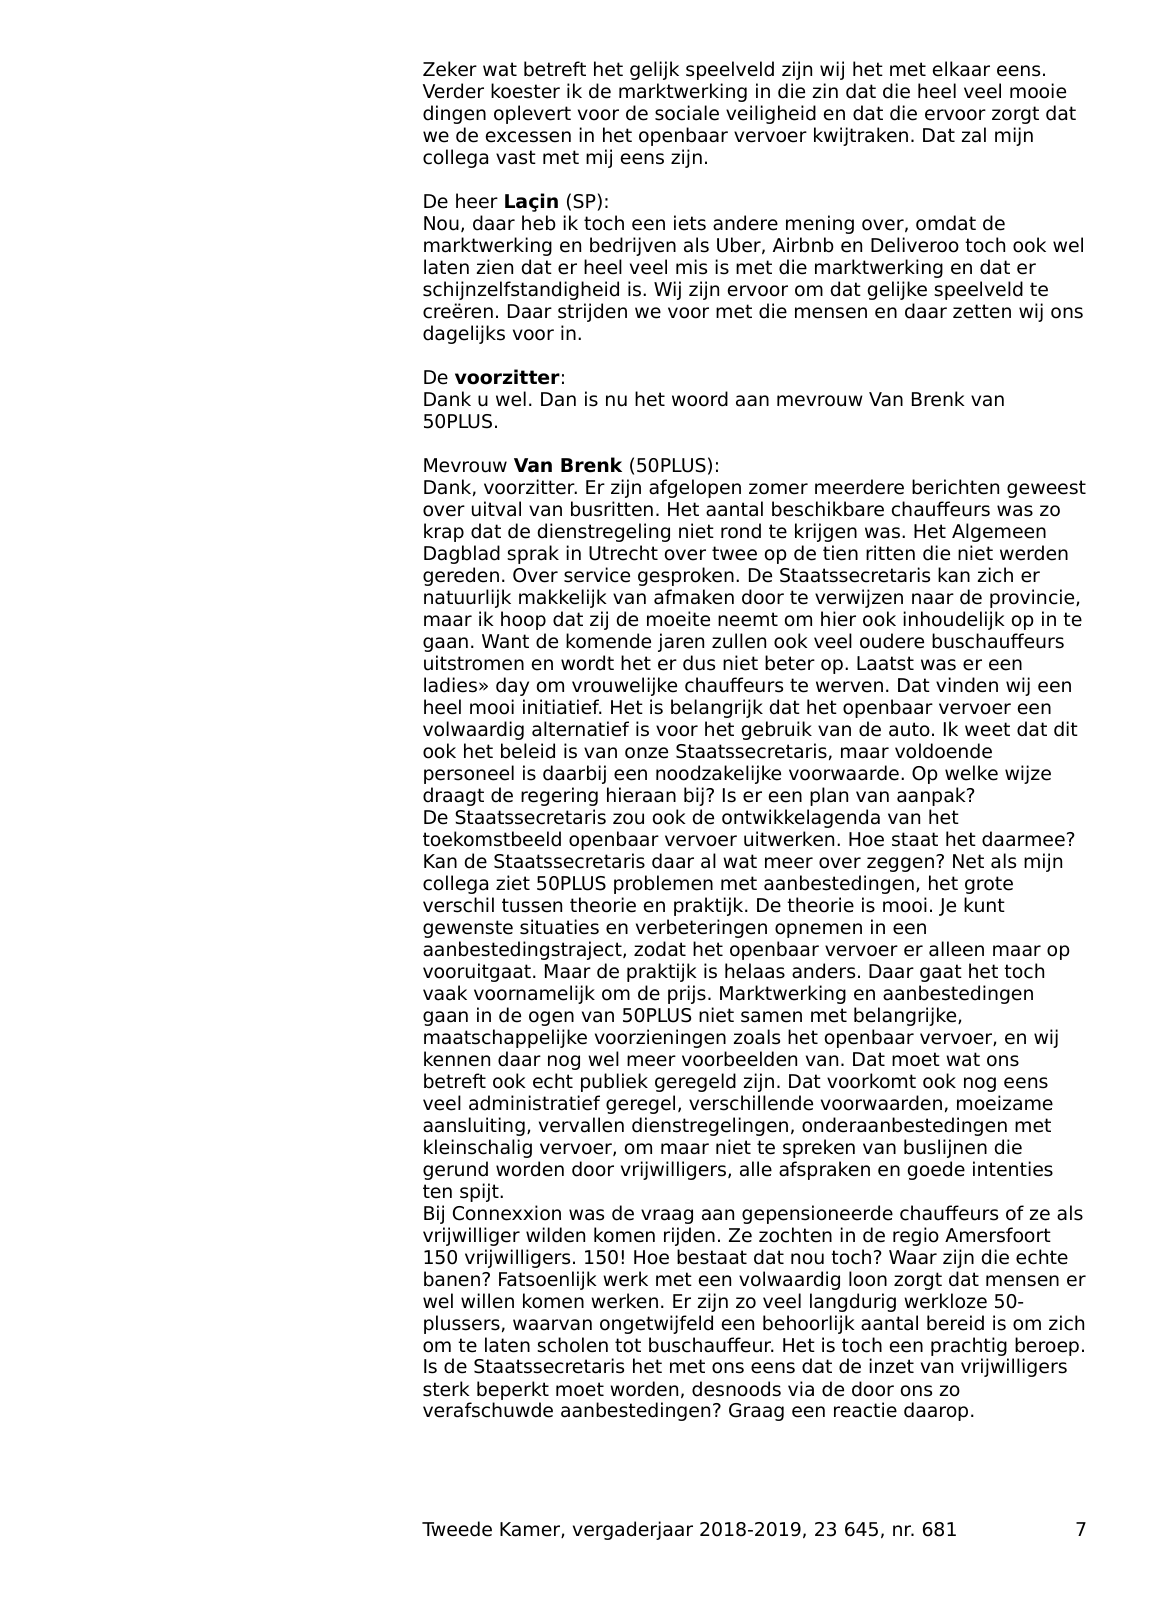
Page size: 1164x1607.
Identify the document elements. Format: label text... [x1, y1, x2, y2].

text Dank, voorzitter. Er zijn afgelopen zomer meerdere berichten geweest over uitval van busritten. Het aantal beschikbare chauffeurs was zo krap dat de dienstregeling niet rond te krijgen was. Het Algemeen Dagblad sprak in Utrecht over twee op de tien ritten die niet werden gereden. Over service gesproken. De Staatssecretaris kan zich er natuurlijk makkelijk van afmaken door te verwijzen naar de provincie, maar ik hoop dat zij de moeite neemt om hier ook inhoudelijk op in te gaan. Want de komende jaren zullen ook veel oudere buschauffeurs uitstromen en wordt het er dus niet beter op. Laatst was er een ladies» day om vrouwelijke chauffeurs te werven. Dat vinden wij een heel mooi initiatief. Het is belangrijk dat het openbaar vervoer een volwaardig alternatief is voor het gebruik van de auto. Ik weet dat dit ook het beleid is van onze Staatssecretaris, maar voldoende personeel is daarbij een noodzakelijke voorwaarde. Op welke wijze draagt de regering hieraan bij? Is er een plan van aanpak? [422, 477, 1087, 807]
text Zeker wat betreft het gelijk speelveld zijn wij het met elkaar eens. Verder koester ik de marktwerking in die zin dat die heel veel mooie dingen oplevert voor de sociale veiligheid en dat die ervoor zorgt dat we de excessen in het openbaar vervoer kwijtraken. Dat zal mijn collega vast met mij eens zijn. [422, 59, 1087, 169]
text Dank u wel. Dan is nu het woord aan mevrouw Van Brenk van 50PLUS. [422, 389, 1087, 433]
text Bij Connexxion was de vraag aan gepensioneerde chauffeurs of ze als vrijwilliger wilden komen rijden. Ze zochten in de regio Amersfoort 150 vrijwilligers. 150! Hoe bestaat dat nou toch? Waar zijn die echte banen? Fatsoenlijk werk met een volwaardig loon zorgt dat mensen er wel willen komen werken. Er zijn zo veel langdurig werkloze 50-plussers, waarvan ongetwijfeld een behoorlijk aantal bereid is om zich om te laten scholen tot buschauffeur. Het is toch een prachtig beroep. Is de Staatssecretaris het met ons eens dat de inzet van vrijwilligers sterk beperkt moet worden, desnoods via de door ons zo verafschuwde aanbestedingen? Graag een reactie daarop. [422, 1203, 1087, 1422]
text De Staatssecretaris zou ook de ontwikkelagenda van het toekomstbeeld openbaar vervoer uitwerken. Hoe staat het daarmee? Kan de Staatssecretaris daar al wat meer over zeggen? Net als mijn collega ziet 50PLUS problemen met aanbestedingen, het grote verschil tussen theorie en praktijk. De theorie is mooi. Je kunt gewenste situaties en verbeteringen opnemen in een aanbestedingstraject, zodat het openbaar vervoer er alleen maar op vooruitgaat. Maar de praktijk is helaas anders. Daar gaat het toch vaak voornamelijk om de prijs. Marktwerking en aanbestedingen gaan in de ogen van 50PLUS niet samen met belangrijke, maatschappelijke voorzieningen zoals het openbaar vervoer, en wij kennen daar nog wel meer voorbeelden van. Dat moet wat ons betreft ook echt publiek geregeld zijn. Dat voorkomt ook nog eens veel administratief geregel, verschillende voorwaarden, moeizame aansluiting, vervallen dienstregelingen, onderaanbestedingen met kleinschalig vervoer, om maar niet te spreken van buslijnen die gerund worden door vrijwilligers, alle afspraken en goede intenties ten spijt. [422, 807, 1087, 1203]
text De heer Laçin (SP): [422, 191, 1087, 213]
text Nou, daar heb ik toch een iets andere mening over, omdat de marktwerking en bedrijven als Uber, Airbnb en Deliveroo toch ook wel laten zien dat er heel veel mis is met die marktwerking en dat er schijnzelfstandigheid is. Wij zijn ervoor om dat gelijke speelveld te creëren. Daar strijden we voor met die mensen en daar zetten wij ons dagelijks voor in. [422, 213, 1087, 345]
text Mevrouw Van Brenk (50PLUS): [422, 455, 1087, 477]
text De voorzitter: [422, 367, 1087, 389]
